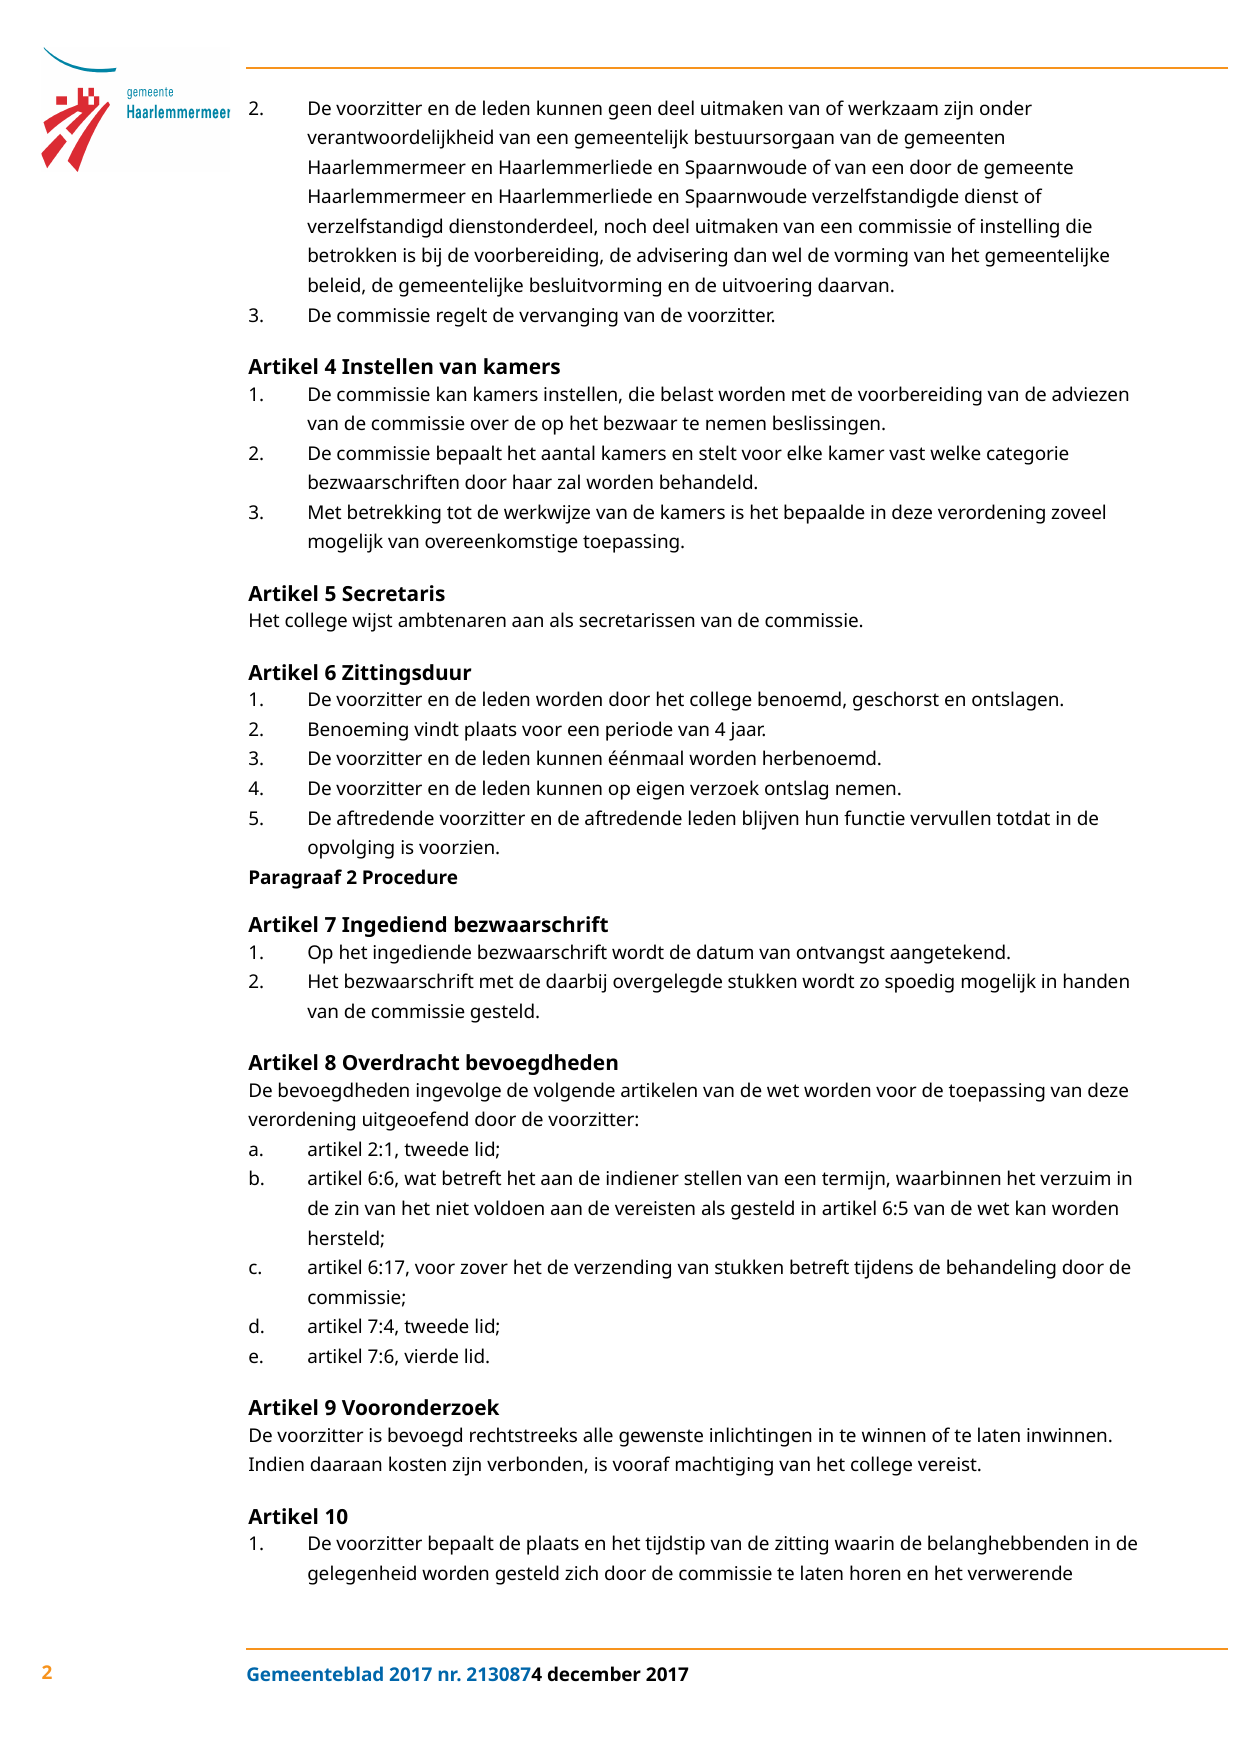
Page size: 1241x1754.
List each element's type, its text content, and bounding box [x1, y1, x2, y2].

list artikel 2:1, tweede lid; [248, 1136, 1152, 1162]
list De aftredende voorzitter en de aftredende leden blijven hun functie vervullen totdat in de opvolging is voorzien. [248, 805, 1152, 860]
text Artikel 7 Ingediend bezwaarschrift [248, 910, 1152, 939]
list artikel 6:17, voor zover het de verzending van stukken betreft tijdens de behandeling door de commissie; [248, 1254, 1152, 1310]
list artikel 6:6, wat betreft het aan de indiener stellen van een termijn, waarbinnen het verzuim in de zin van het niet voldoen aan de vereisten als gesteld in artikel 6:5 van de wet kan worden hersteld; [248, 1166, 1152, 1251]
text Artikel 5 Secretaris [248, 579, 1152, 607]
list De voorzitter en de leden kunnen geen deel uitmaken van of werkzaam zijn onder verantwoordelijkheid van een gemeentelijk bestuursorgaan van de gemeenten Haarlemmermeer en Haarlemmerliede en Spaarnwoude of van een door de gemeente Haarlemmermeer en Haarlemmerliede en Spaarnwoude verzelfstandigde dienst of verzelfstandigd dienstonderdeel, noch deel uitmaken van een commissie of instelling die betrokken is bij de voorbereiding, de advisering dan wel de vorming van het gemeentelijke beleid, de gemeentelijke besluitvorming en de uitvoering daarvan. [248, 95, 1152, 298]
text Artikel 10 [248, 1502, 1152, 1530]
list De voorzitter en de leden kunnen éénmaal worden herbenoemd. [248, 746, 1152, 771]
picture [41, 47, 231, 172]
list De voorzitter en de leden worden door het college benoemd, geschorst en ontslagen. [248, 686, 1152, 712]
list De commissie regelt de vervanging van de voorzitter. [248, 302, 1152, 328]
text Artikel 8 Overdracht bevoegdheden [248, 1048, 1152, 1077]
text Artikel 9 Vooronderzoek [248, 1393, 1152, 1422]
list De commissie kan kamers instellen, die belast worden met de voorbereiding van de adviezen van de commissie over de op het bezwaar te nemen beslissingen. [248, 381, 1152, 436]
list De commissie bepaalt het aantal kamers en stelt voor elke kamer vast welke categorie bezwaarschriften door haar zal worden behandeld. [248, 440, 1152, 495]
text Het college wijst ambtenaren aan als secretarissen van de commissie. [248, 607, 1152, 633]
text Artikel 4 Instellen van kamers [248, 352, 1152, 381]
list artikel 7:4, tweede lid; [248, 1313, 1152, 1339]
text Paragraaf 2 Procedure [248, 864, 1152, 889]
list Met betrekking tot de werkwijze van de kamers is het bepaalde in deze verordening zoveel mogelijk van overeenkomstige toepassing. [248, 499, 1152, 554]
text Artikel 6 Zittingsduur [248, 658, 1152, 686]
list artikel 7:6, vierde lid. [248, 1343, 1152, 1369]
list Op het ingediende bezwaarschrift wordt de datum van ontvangst aangetekend. [248, 939, 1152, 964]
text De bevoegdheden ingevolge de volgende artikelen van de wet worden voor de toepassing van deze verordening uitgeoefend door de voorzitter: [248, 1077, 1152, 1132]
list Het bezwaarschrift met de daarbij overgelegde stukken wordt zo spoedig mogelijk in handen van de commissie gesteld. [248, 968, 1152, 1024]
list Benoeming vindt plaats voor een periode van 4 jaar. [248, 716, 1152, 742]
list De voorzitter bepaalt de plaats en het tijdstip van de zitting waarin de belanghebbenden in de gelegenheid worden gesteld zich door de commissie te laten horen en het verwerende [248, 1530, 1152, 1586]
text De voorzitter is bevoegd rechtstreeks alle gewenste inlichtingen in te winnen of te laten inwinnen. Indien daaraan kosten zijn verbonden, is vooraf machtiging van het college vereist. [248, 1422, 1152, 1477]
list De voorzitter en de leden kunnen op eigen verzoek ontslag nemen. [248, 775, 1152, 801]
